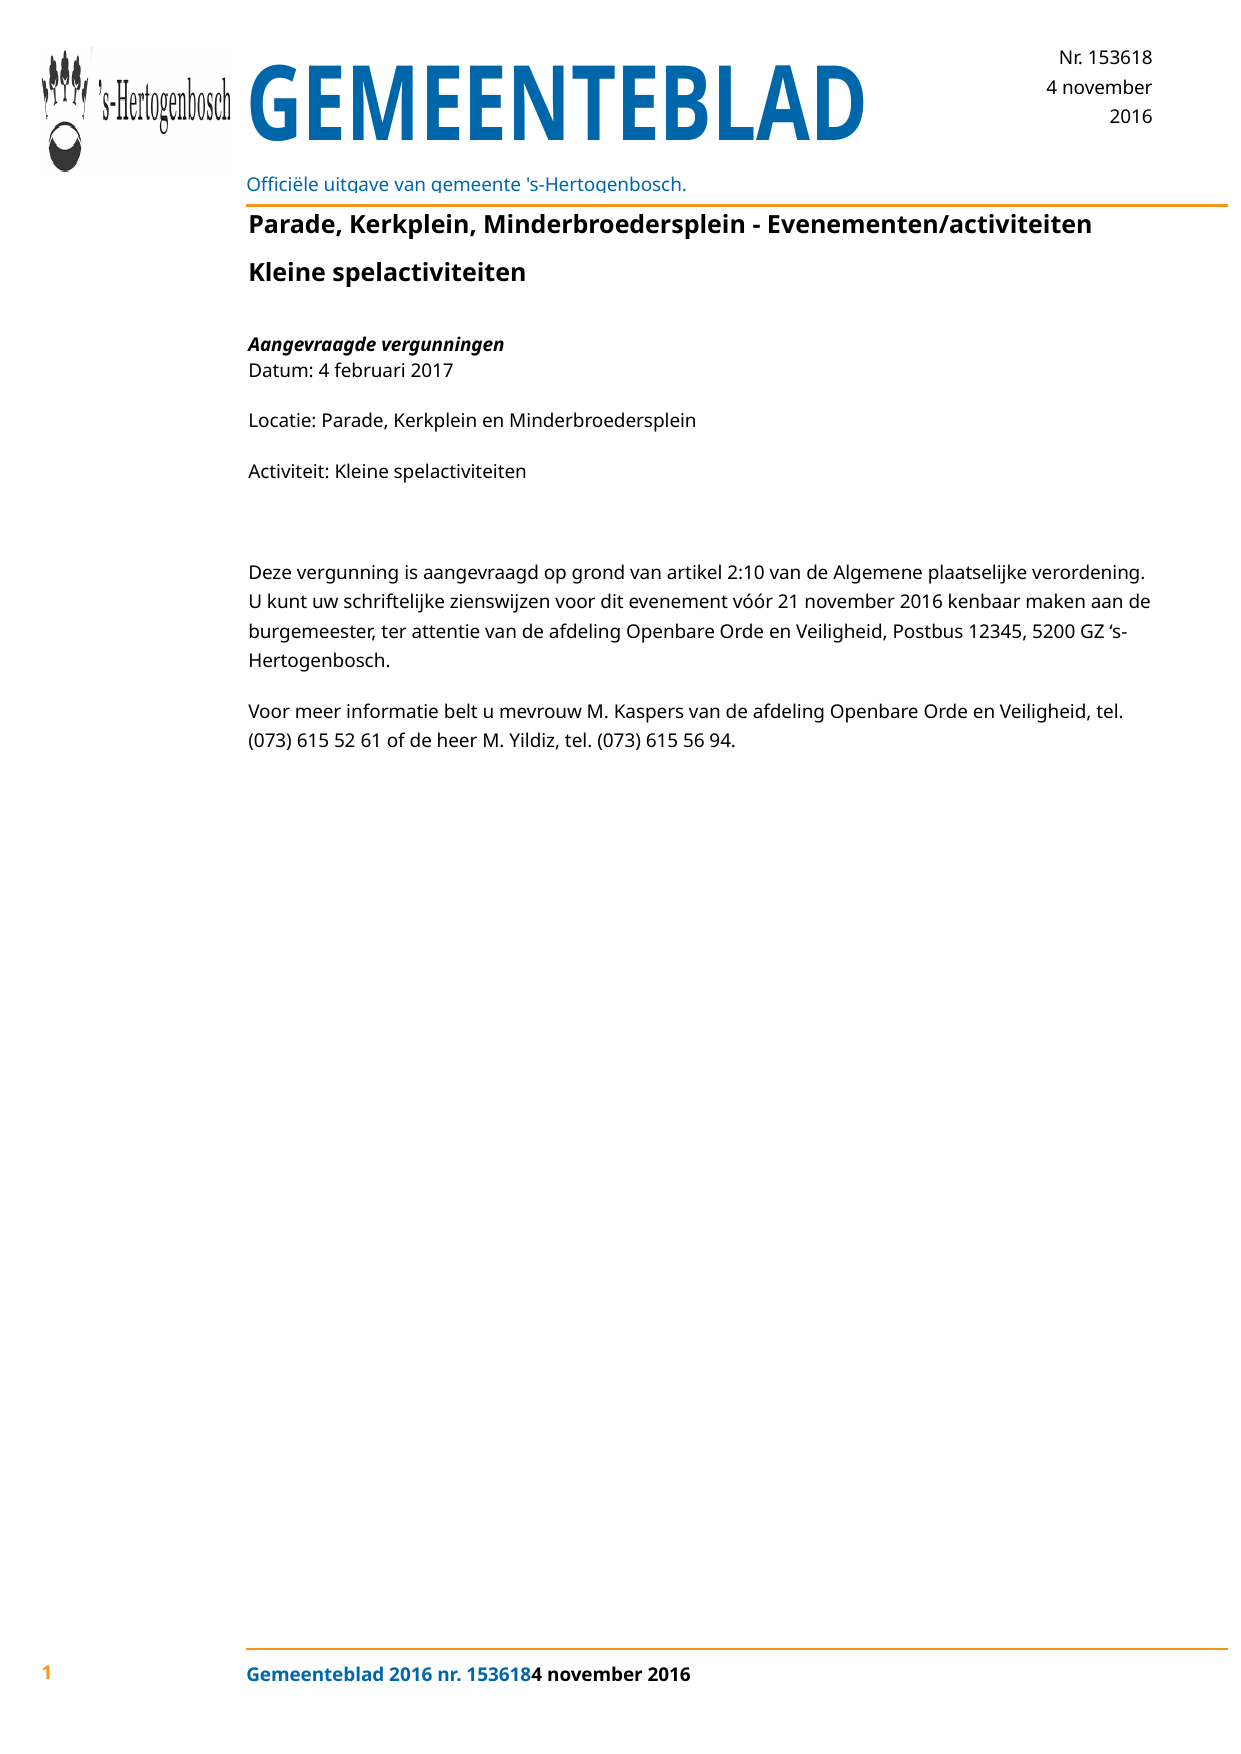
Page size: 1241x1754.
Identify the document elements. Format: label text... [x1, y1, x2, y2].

text Activiteit: Kleine spelactiviteiten [248, 458, 1152, 484]
text Voor meer informatie belt u mevrouw M. Kaspers van de afdeling Openbare Orde en Veiligheid, tel. (073) 615 52 61 of de heer M. Yildiz, tel. (073) 615 56 94. [248, 698, 1152, 753]
text Locatie: Parade, Kerkplein en Minderbroedersplein [248, 408, 1152, 433]
text Datum: 4 februari 2017 [248, 357, 1152, 383]
picture [41, 47, 231, 172]
text Deze vergunning is aangevraagd op grond van artikel 2:10 van de Algemene plaatselijke verordening. U kunt uw schriftelijke zienswijzen voor dit evenement vóór 21 november 2016 kenbaar maken aan de burgemeester, ter attentie van de afdeling Openbare Orde en Veiligheid, Postbus 12345, 5200 GZ ‘s-Hertogenbosch. [248, 559, 1152, 673]
text Aangevraagde vergunningen [248, 331, 1152, 357]
text Parade, Kerkplein, Minderbroedersplein - Evenementen/activiteiten Kleine spelactiviteiten [248, 207, 1152, 288]
